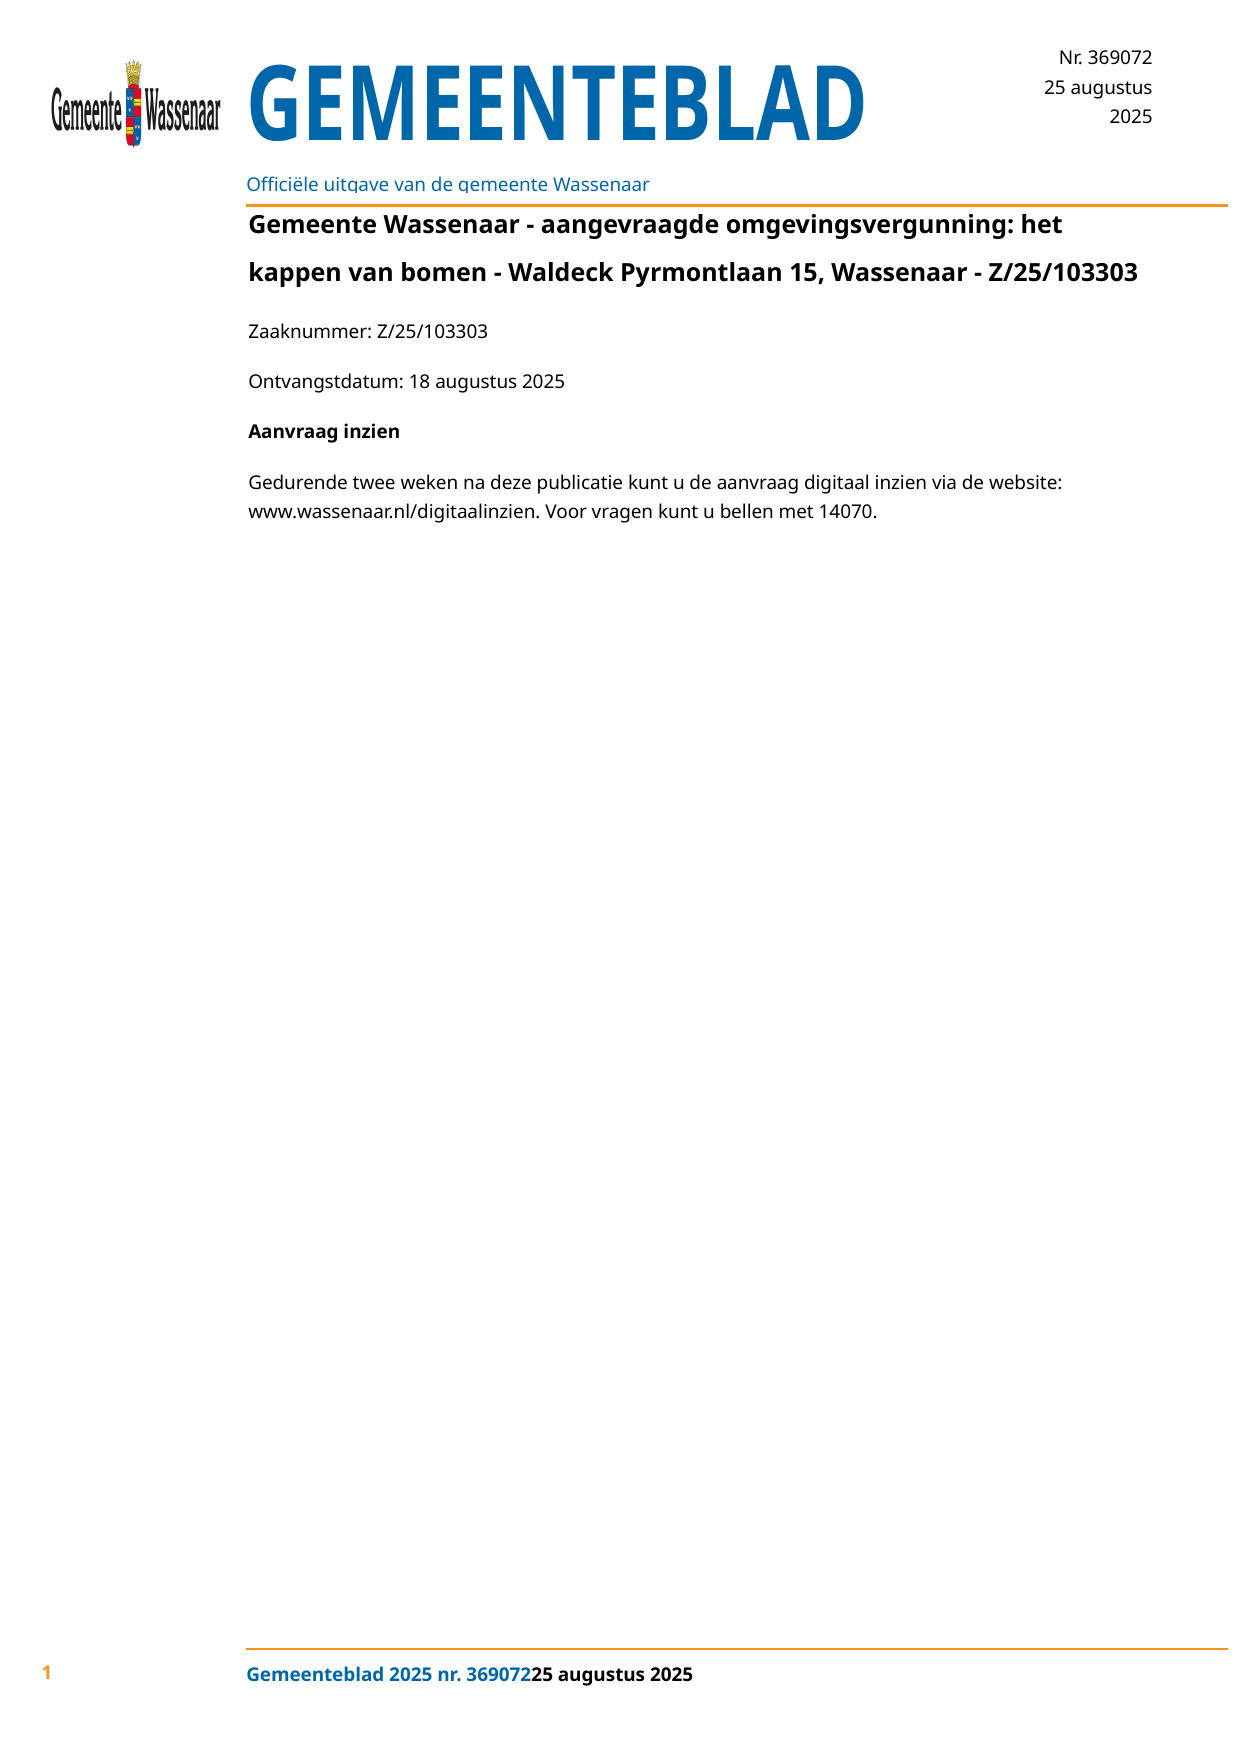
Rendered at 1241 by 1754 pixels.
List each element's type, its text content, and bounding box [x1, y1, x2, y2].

text Zaaknummer: Z/25/103303 [248, 318, 1152, 344]
text Ontvangstdatum: 18 augustus 2025 [248, 368, 1152, 394]
text Gedurende twee weken na deze publicatie kunt u de aanvraag digitaal inzien via de website: www.wassenaar.nl/digitaalinzien. Voor vragen kunt u bellen met 14070. [248, 469, 1152, 524]
text Gemeente Wassenaar - aangevraagde omgevingsvergunning: het kappen van bomen - Waldeck Pyrmontlaan 15, Wassenaar - Z/25/103303 [248, 207, 1152, 288]
picture [41, 47, 231, 172]
text Aanvraag inzien [248, 419, 1152, 444]
